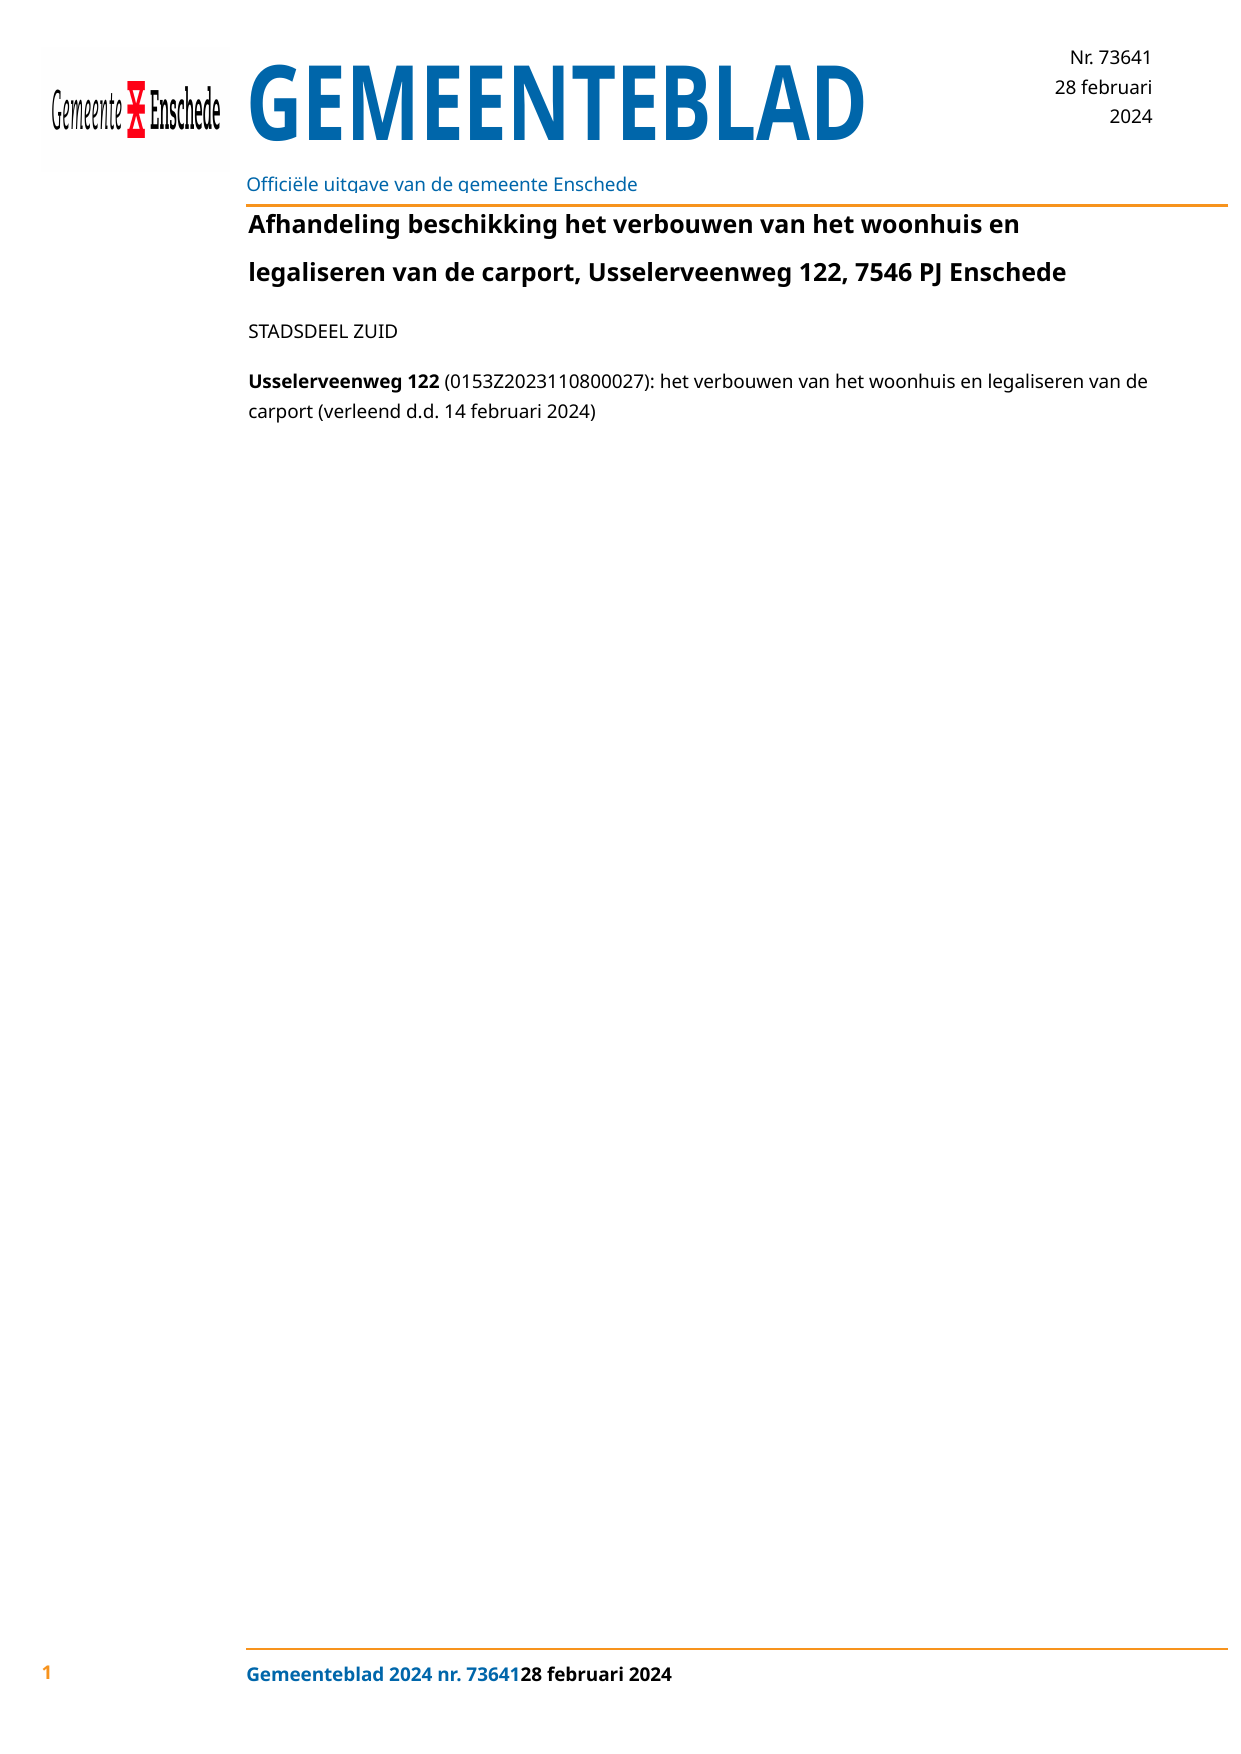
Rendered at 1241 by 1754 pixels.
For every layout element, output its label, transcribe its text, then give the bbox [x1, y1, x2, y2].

text Usselerveenweg 122 (0153Z2023110800027): het verbouwen van het woonhuis en legaliseren van de carport (verleend d.d. 14 februari 2024) [248, 368, 1152, 424]
picture [41, 47, 231, 172]
text STADSDEEL ZUID [248, 318, 1152, 344]
text Afhandeling beschikking het verbouwen van het woonhuis en legaliseren van de carport, Usselerveenweg 122, 7546 PJ Enschede [248, 207, 1152, 288]
